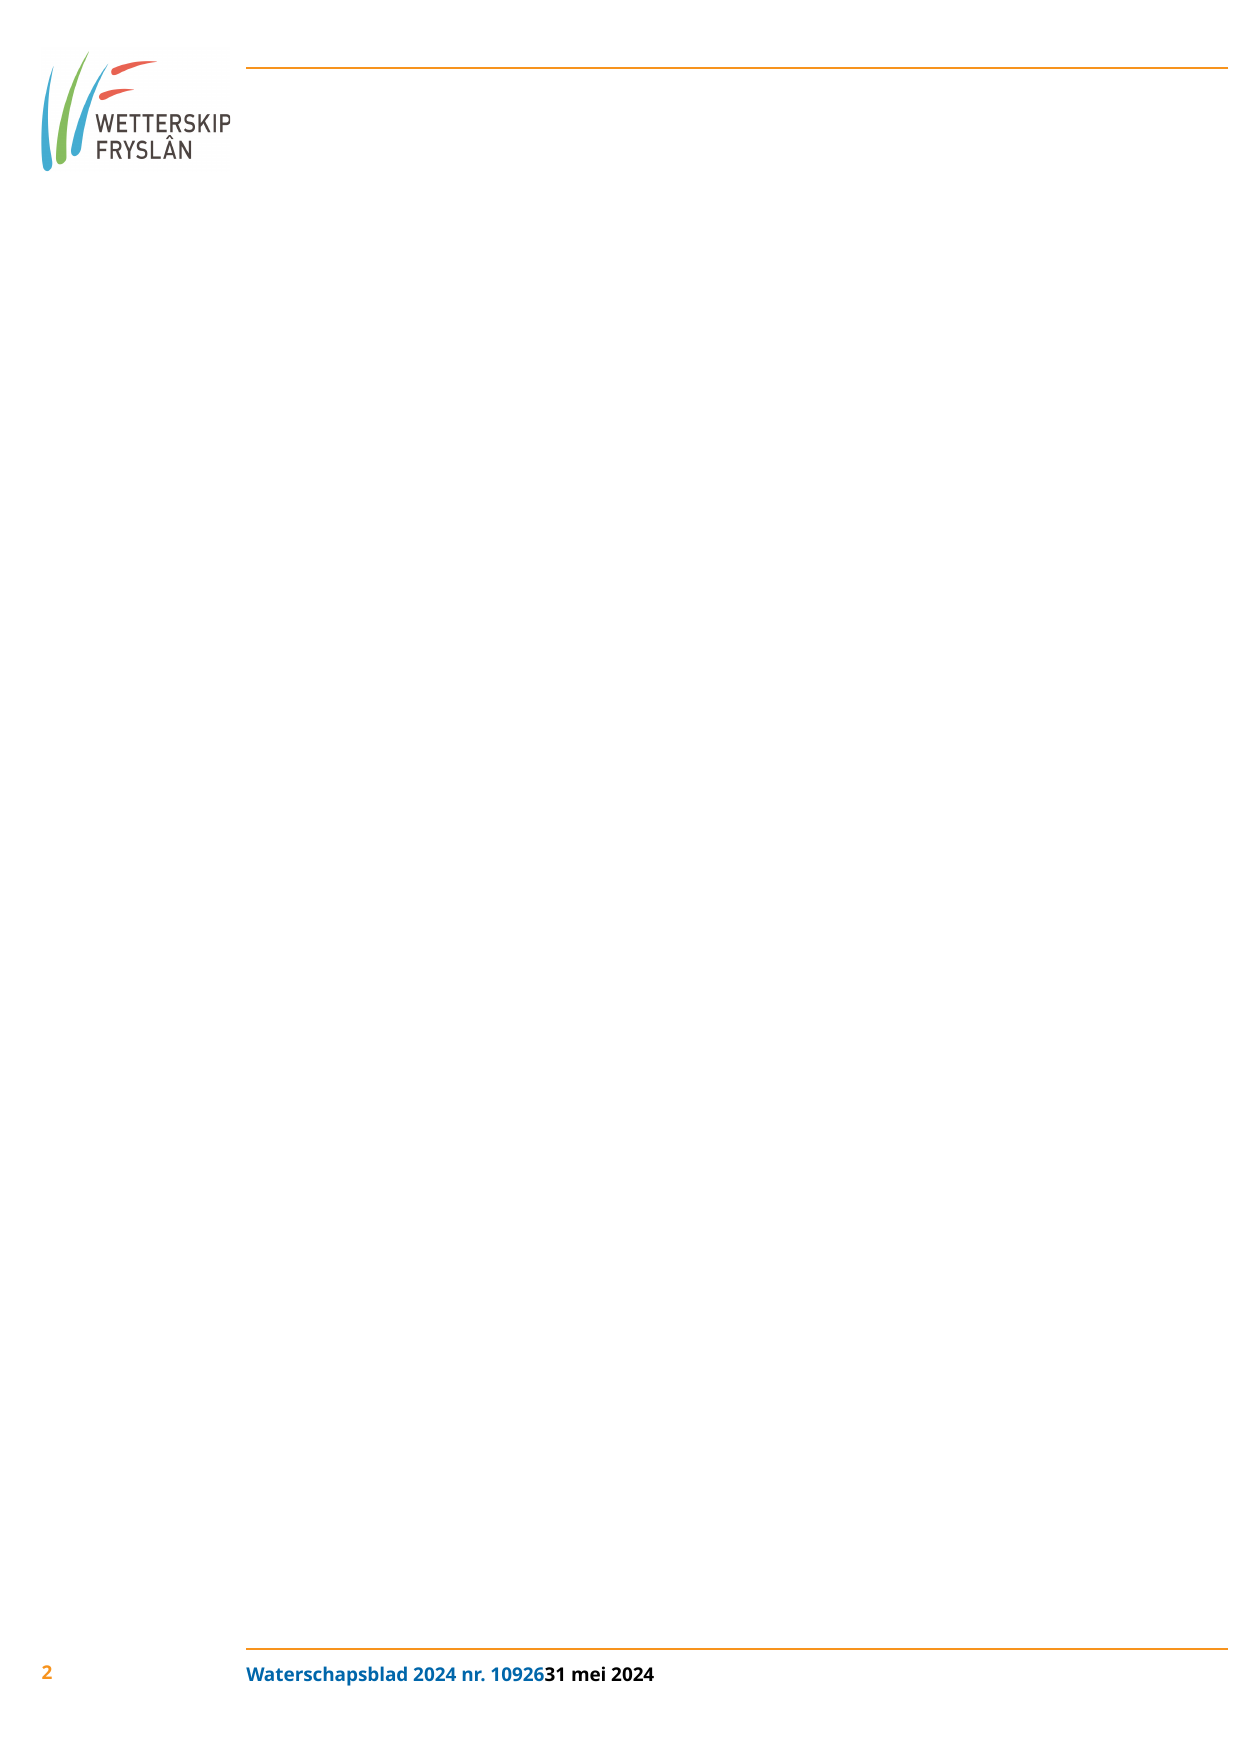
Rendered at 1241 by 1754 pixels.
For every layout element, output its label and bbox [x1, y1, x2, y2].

picture [41, 47, 231, 172]
